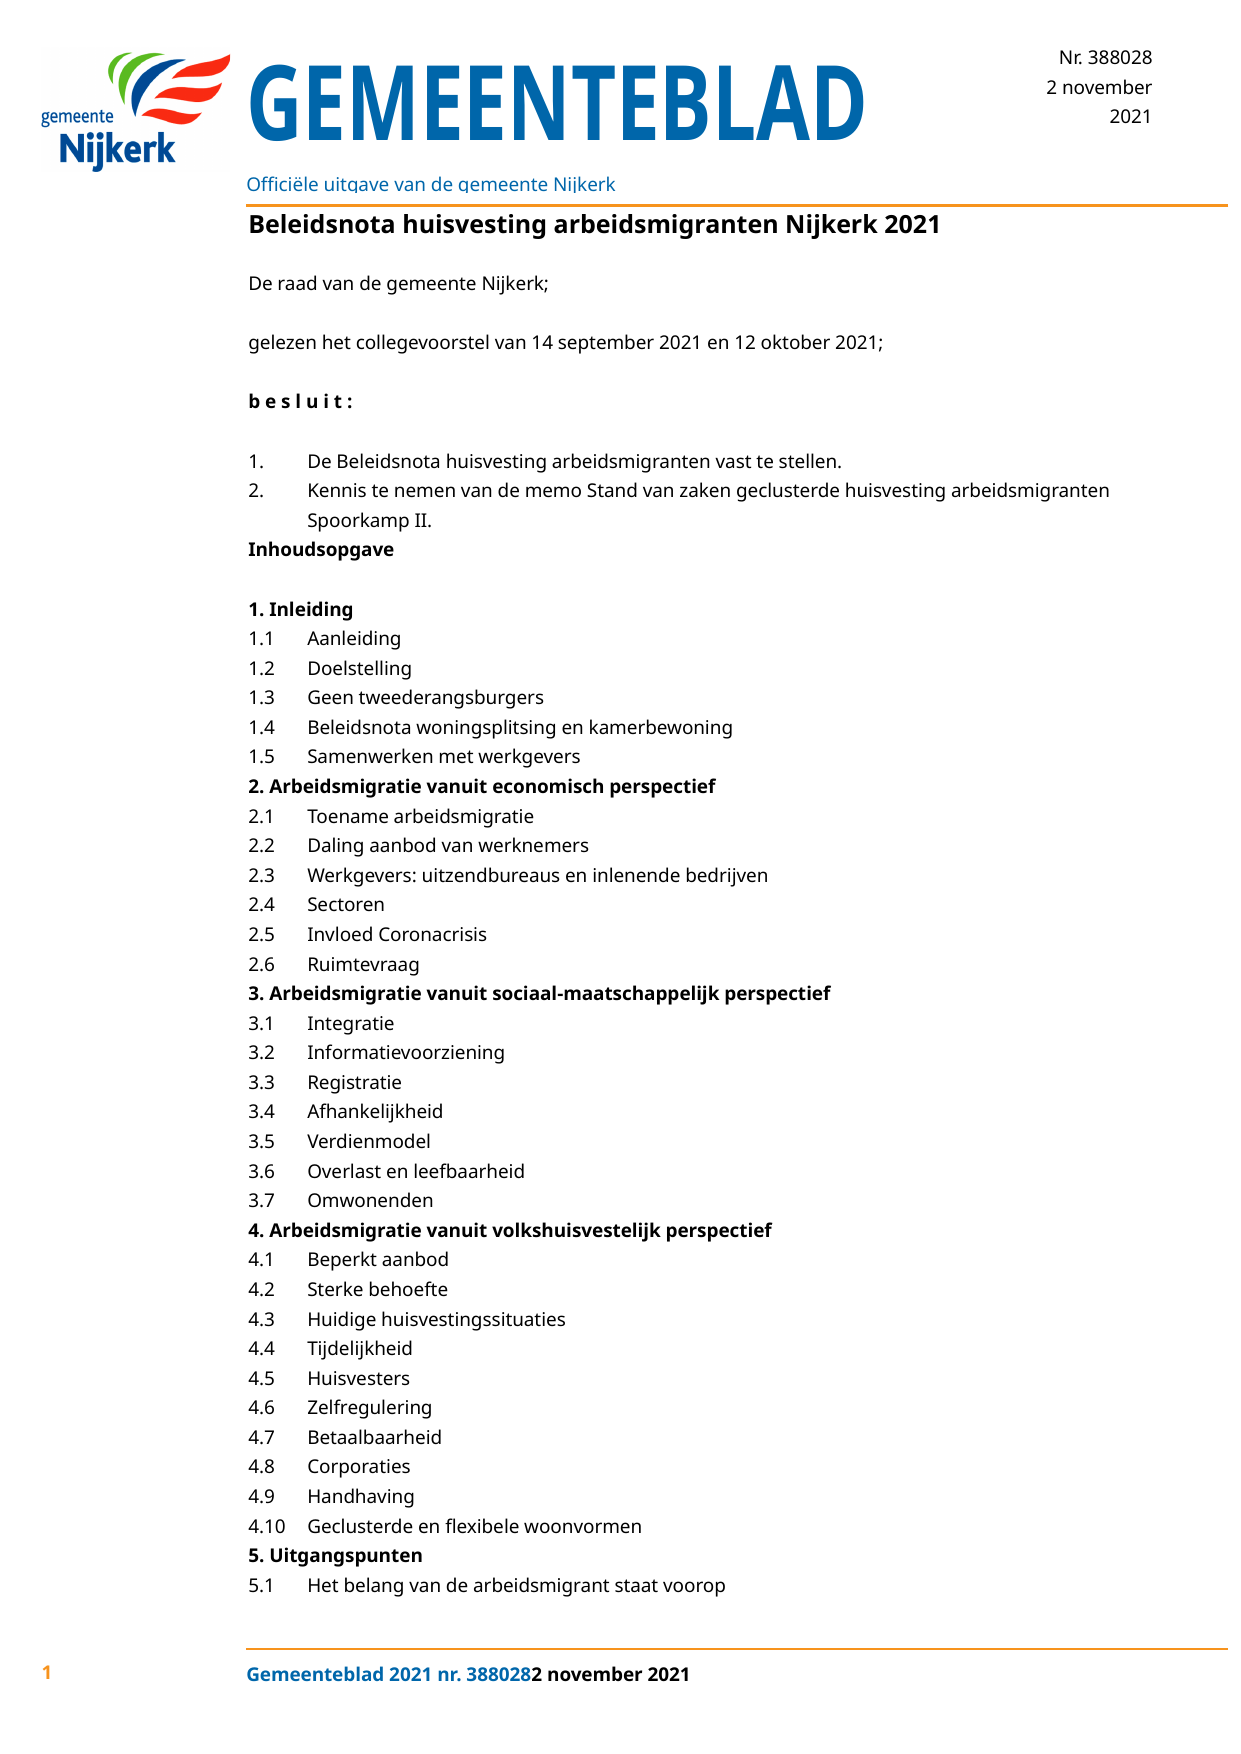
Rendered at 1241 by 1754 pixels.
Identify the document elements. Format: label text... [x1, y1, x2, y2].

text 5. Uitgangspunten [248, 1542, 1152, 1568]
list Sterke behoefte [248, 1276, 1152, 1302]
list De Beleidsnota huisvesting arbeidsmigranten vast te stellen. [248, 448, 1152, 473]
list Aanleiding [248, 625, 1152, 651]
list Sectoren [248, 892, 1152, 917]
list Toename arbeidsmigratie [248, 803, 1152, 828]
list Samenwerken met werkgevers [248, 744, 1152, 769]
list Beleidsnota woningsplitsing en kamerbewoning [248, 714, 1152, 740]
list Integratie [248, 1010, 1152, 1036]
text Inhoudsopgave [248, 537, 1152, 562]
text De raad van de gemeente Nijkerk; [248, 270, 1152, 296]
list Handhaving [248, 1483, 1152, 1509]
text 2. Arbeidsmigratie vanuit economisch perspectief [248, 773, 1152, 799]
list Omwonenden [248, 1187, 1152, 1213]
list Invloed Coronacrisis [248, 921, 1152, 947]
text gelezen het collegevoorstel van 14 september 2021 en 12 oktober 2021; [248, 329, 1152, 355]
list Betaalbaarheid [248, 1424, 1152, 1450]
list Overlast en leefbaarheid [248, 1158, 1152, 1183]
text 3. Arbeidsmigratie vanuit sociaal-maatschappelijk perspectief [248, 980, 1152, 1006]
list Beperkt aanbod [248, 1247, 1152, 1272]
list Corporaties [248, 1454, 1152, 1479]
text Beleidsnota huisvesting arbeidsmigranten Nijkerk 2021 [248, 207, 1152, 241]
list Zelfregulering [248, 1394, 1152, 1420]
list Registratie [248, 1069, 1152, 1095]
list Tijdelijkheid [248, 1335, 1152, 1361]
text b e s l u i t : [248, 389, 1152, 414]
list Kennis te nemen van de memo Stand van zaken geclusterde huisvesting arbeidsmigranten Spoorkamp II. [248, 477, 1152, 533]
list Daling aanbod van werknemers [248, 832, 1152, 858]
picture [41, 47, 231, 172]
list Geen tweederangsburgers [248, 684, 1152, 710]
list Geclusterde en flexibele woonvormen [248, 1513, 1152, 1538]
text 1. Inleiding [248, 596, 1152, 621]
list Werkgevers: uitzendbureaus en inlenende bedrijven [248, 862, 1152, 888]
list Verdienmodel [248, 1128, 1152, 1154]
list Doelstelling [248, 655, 1152, 681]
text 4. Arbeidsmigratie vanuit volkshuisvestelijk perspectief [248, 1217, 1152, 1243]
list Het belang van de arbeidsmigrant staat voorop [248, 1572, 1152, 1598]
list Informatievoorziening [248, 1039, 1152, 1065]
list Huisvesters [248, 1365, 1152, 1391]
list Afhankelijkheid [248, 1099, 1152, 1124]
list Huidige huisvestingssituaties [248, 1306, 1152, 1331]
list Ruimtevraag [248, 951, 1152, 976]
